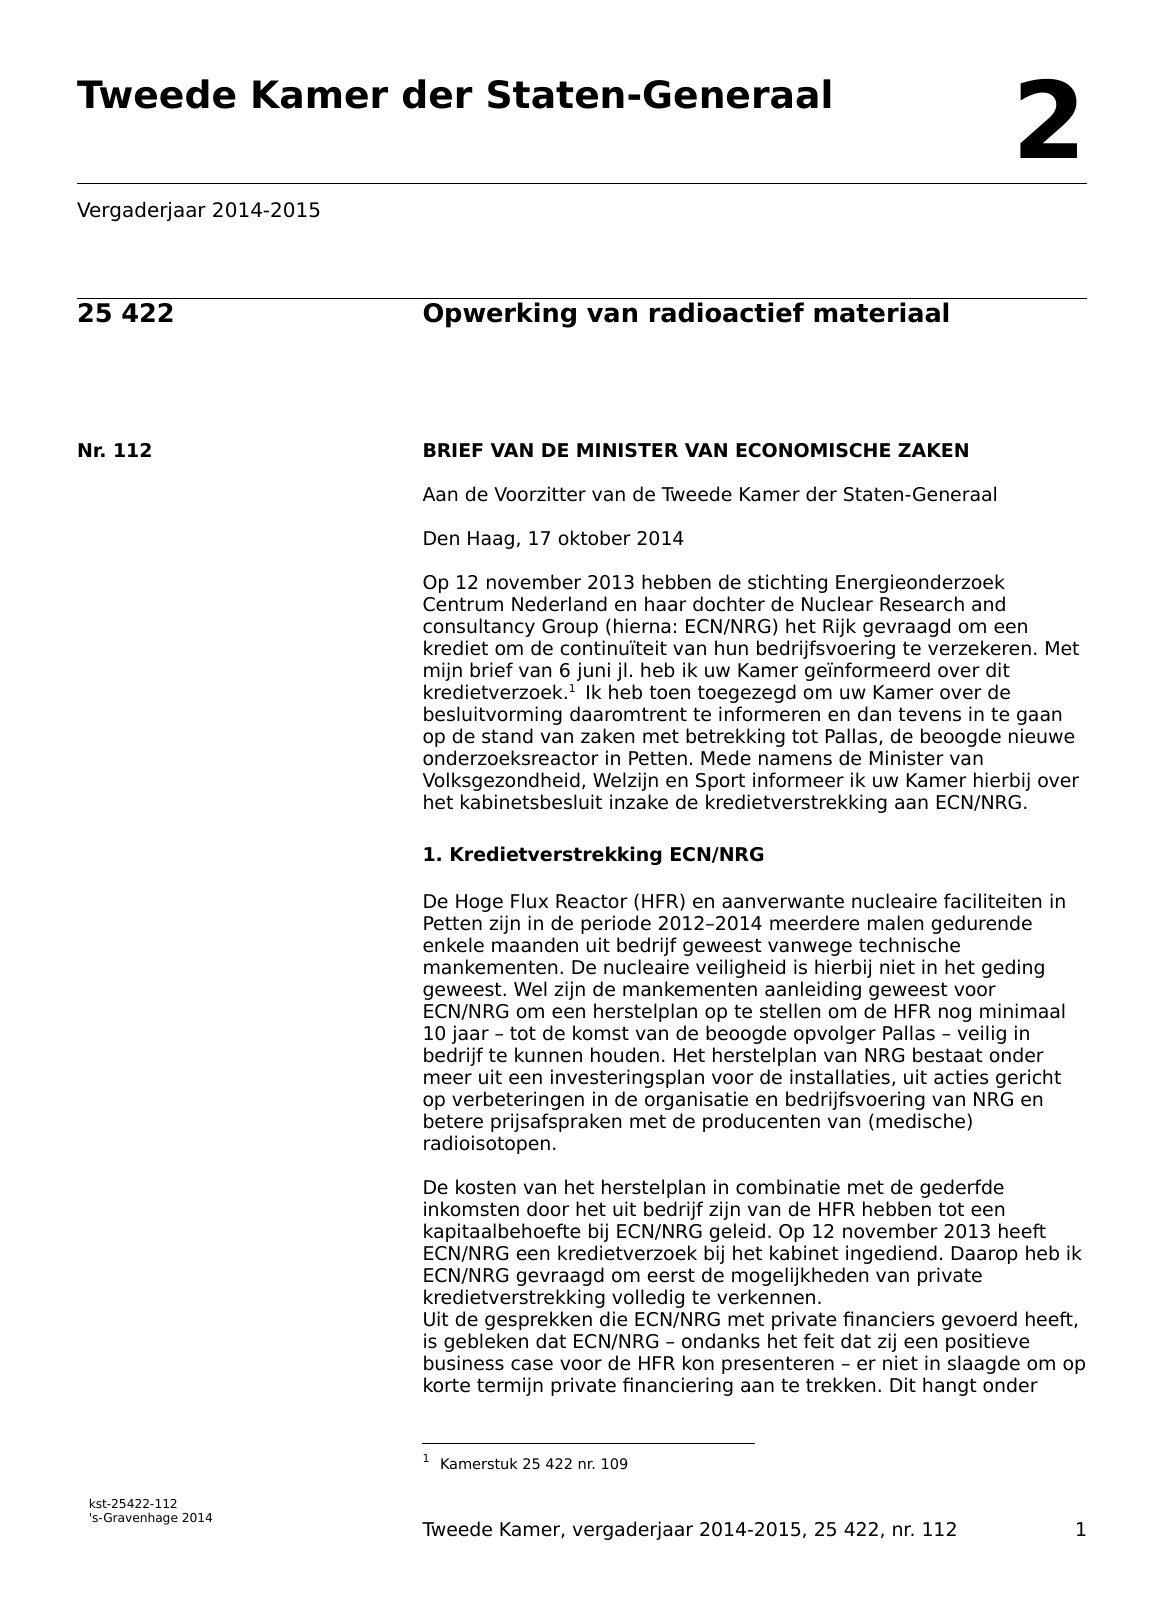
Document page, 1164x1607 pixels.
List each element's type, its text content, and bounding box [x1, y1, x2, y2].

text 's-Gravenhage 2014 [88, 1511, 323, 1525]
text Kamerstuk 25 422 nr. 109 [422, 1452, 1087, 1474]
text De kosten van het herstelplan in combinatie met de gederfde inkomsten door het uit bedrijf zijn van de HFR hebben tot een kapitaalbehoefte bij ECN/NRG geleid. Op 12 november 2013 heeft ECN/NRG een kredietverzoek bij het kabinet ingediend. Daarop heb ik ECN/NRG gevraagd om eerst de mogelijkheden van private kredietverstrekking volledig te verkennen. [422, 1177, 1087, 1309]
subtitle 1. Kredietverstrekking ECN/NRG [422, 844, 1087, 866]
subtitle Nr. 112 BRIEF VAN DE MINISTER VAN ECONOMISCHE ZAKEN [77, 440, 1087, 462]
text kst-25422-112 [88, 1497, 323, 1511]
text Den Haag, 17 oktober 2014 [422, 528, 1087, 550]
text Aan de Voorzitter van de Tweede Kamer der Staten-Generaal [422, 484, 1087, 506]
table_header Tweede Kamer der Staten-Generaal [77, 59, 886, 183]
text De Hoge Flux Reactor (HFR) en aanverwante nucleaire faciliteiten in Petten zijn in de periode 2012–2014 meerdere malen gedurende enkele maanden uit bedrijf geweest vanwege technische mankementen. De nucleaire veiligheid is hierbij niet in het geding geweest. Wel zijn de mankementen aanleiding geweest voor ECN/NRG om een herstelplan op te stellen om de HFR nog minimaal 10 jaar – tot de komst van de beoogde opvolger Pallas – veilig in bedrijf te kunnen houden. Het herstelplan van NRG bestaat onder meer uit een investeringsplan voor de installaties, uit acties gericht op verbeteringen in de organisatie en bedrijfsvoering van NRG en betere prijsafspraken met de producenten van (medische) radioisotopen. [422, 891, 1087, 1155]
subtitle 25 422 Opwerking van radioactief materiaal [77, 299, 1087, 329]
text Uit de gesprekken die ECN/NRG met private financiers gevoerd heeft, is gebleken dat ECN/NRG – ondanks het feit dat zij een positieve business case voor de HFR kon presenteren – er niet in slaagde om op korte termijn private financiering aan te trekken. Dit hangt onder [422, 1309, 1087, 1397]
text Op 12 november 2013 hebben de stichting Energieonderzoek Centrum Nederland en haar dochter de Nuclear Research and consultancy Group (hierna: ECN/NRG) het Rijk gevraagd om een krediet om de continuïteit van hun bedrijfsvoering te verzekeren. Met mijn brief van 6 juni jl. heb ik uw Kamer geïnformeerd over dit kredietverzoek. Ik heb toen toegezegd om uw Kamer over de besluitvorming daaromtrent te informeren en dan tevens in te gaan op de stand van zaken met betrekking tot Pallas, de beoogde nieuwe onderzoeksreactor in Petten. Mede namens de Minister van Volksgezondheid, Welzijn en Sport informeer ik uw Kamer hierbij over het kabinetsbesluit inzake de kredietverstrekking aan ECN/NRG. [422, 572, 1087, 814]
table_cell Vergaderjaar 2014-2015 [77, 184, 1087, 298]
table_header 2 [886, 59, 1087, 183]
